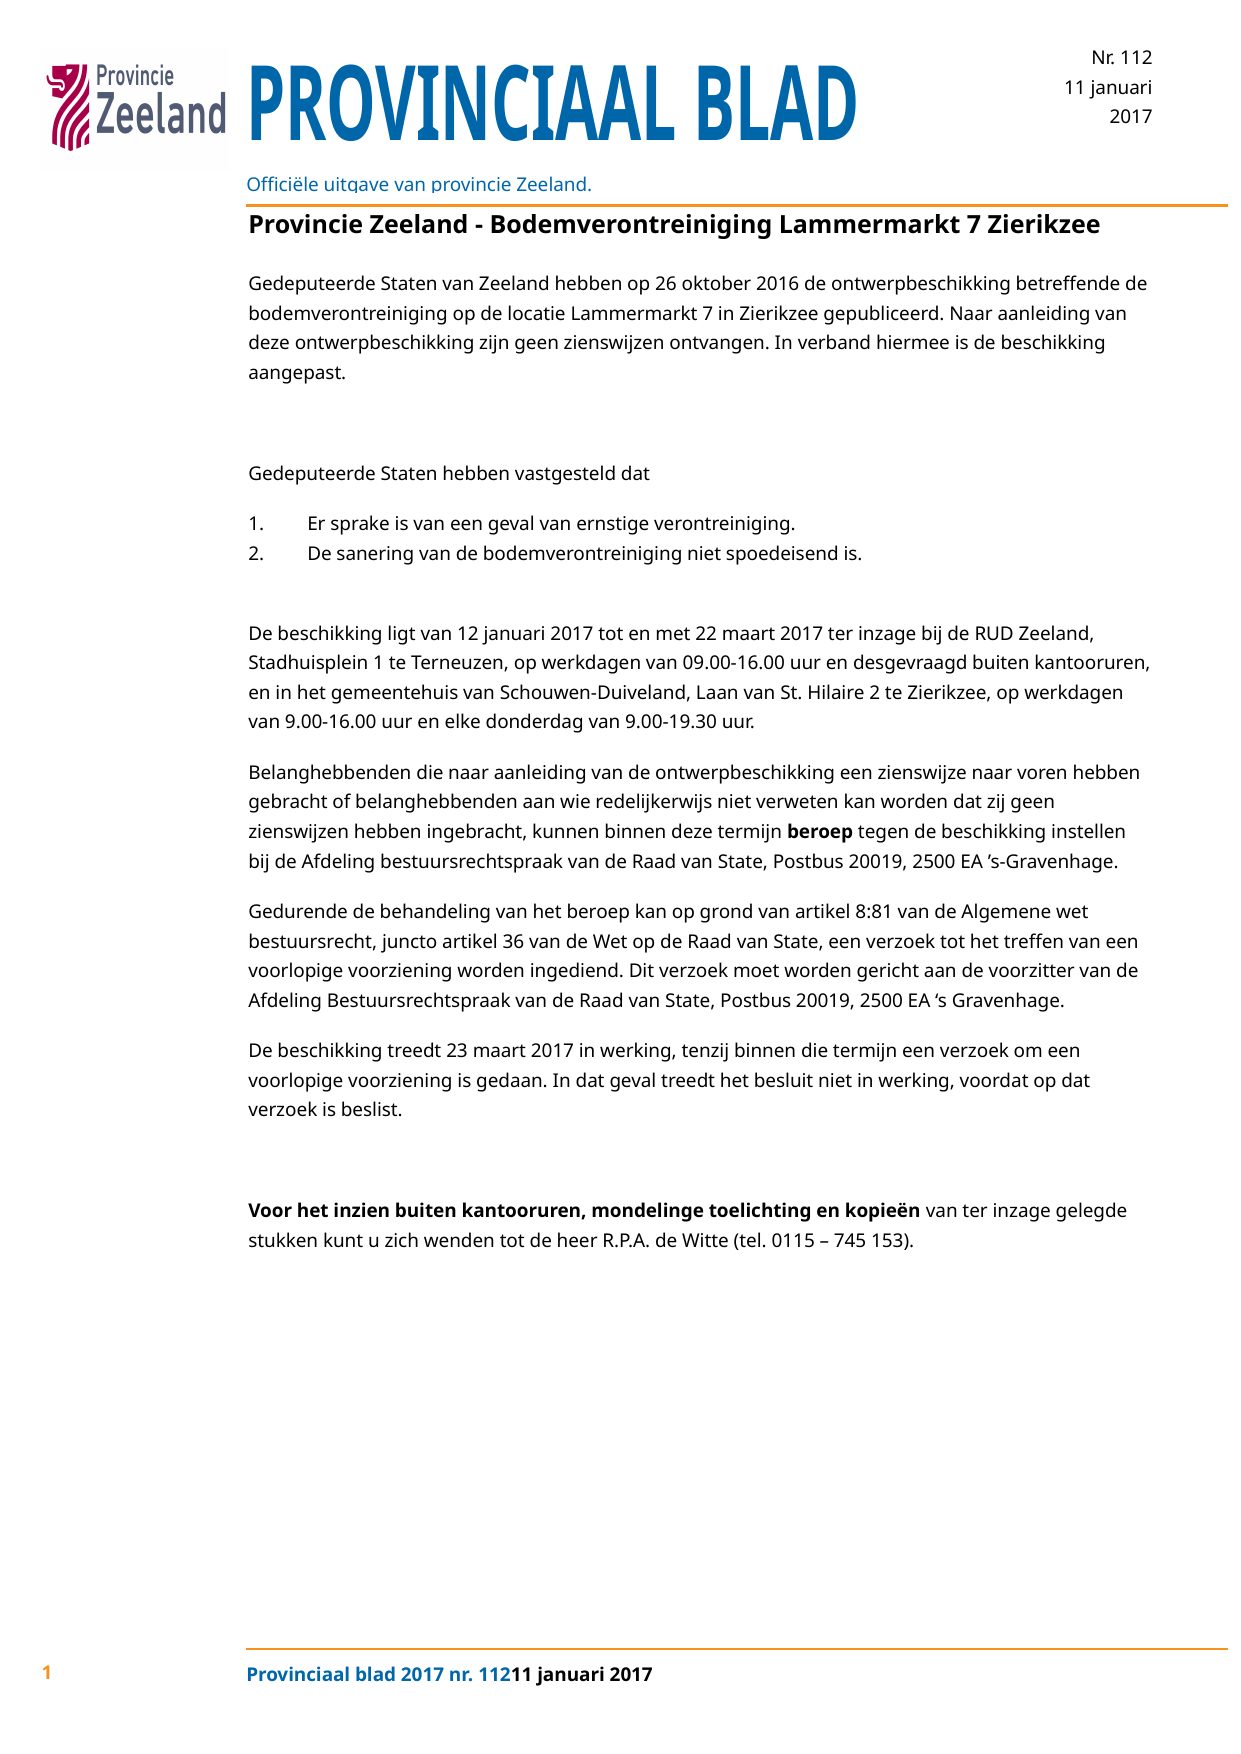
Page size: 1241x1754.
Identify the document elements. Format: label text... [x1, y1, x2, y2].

text Voor het inzien buiten kantooruren, mondelinge toelichting en kopieën van ter inzage gelegde stukken kunt u zich wenden tot de heer R.P.A. de Witte (tel. 0115 – 745 153). [248, 1197, 1152, 1253]
text Provincie Zeeland - Bodemverontreiniging Lammermarkt 7 Zierikzee [248, 207, 1152, 241]
picture [41, 47, 231, 172]
text Belanghebbenden die naar aanleiding van de ontwerpbeschikking een zienswijze naar voren hebben gebracht of belanghebbenden aan wie redelijkerwijs niet verweten kan worden dat zij geen zienswijzen hebben ingebracht, kunnen binnen deze termijn beroep tegen de beschikking instellen bij de Afdeling bestuursrechtspraak van de Raad van State, Postbus 20019, 2500 EA ’s-Gravenhage. [248, 759, 1152, 873]
list De sanering van de bodemverontreiniging niet spoedeisend is. [248, 540, 1152, 566]
text Gedurende de behandeling van het beroep kan op grond van artikel 8:81 van de Algemene wet bestuursrecht, juncto artikel 36 van de Wet op de Raad van State, een verzoek tot het treffen van een voorlopige voorziening worden ingediend. Dit verzoek moet worden gericht aan de voorzitter van de Afdeling Bestuursrechtspraak van de Raad van State, Postbus 20019, 2500 EA ‘s Gravenhage. [248, 898, 1152, 1013]
list Er sprake is van een geval van ernstige verontreiniging. [248, 510, 1152, 536]
text De beschikking treedt 23 maart 2017 in werking, tenzij binnen die termijn een verzoek om een voorlopige voorziening is gedaan. In dat geval treedt het besluit niet in werking, voordat op dat verzoek is beslist. [248, 1037, 1152, 1122]
text Gedeputeerde Staten van Zeeland hebben op 26 oktober 2016 de ontwerpbeschikking betreffende de bodemverontreiniging op de locatie Lammermarkt 7 in Zierikzee gepubliceerd. Naar aanleiding van deze ontwerpbeschikking zijn geen zienswijzen ontvangen. In verband hiermee is de beschikking aangepast. [248, 270, 1152, 385]
text Gedeputeerde Staten hebben vastgesteld dat [248, 460, 1152, 486]
text De beschikking ligt van 12 januari 2017 tot en met 22 maart 2017 ter inzage bij de RUD Zeeland, Stadhuisplein 1 te Terneuzen, op werkda­gen van 09.00-16.00 uur en desgevraagd buiten kantooruren, en in het gemeentehuis van Schouwen-Duiveland, Laan van St. Hilaire 2 te Zierikzee, op werkdagen van 9.00-16.00 uur en elke donderdag van 9.00-19.30 uur. [248, 620, 1152, 734]
